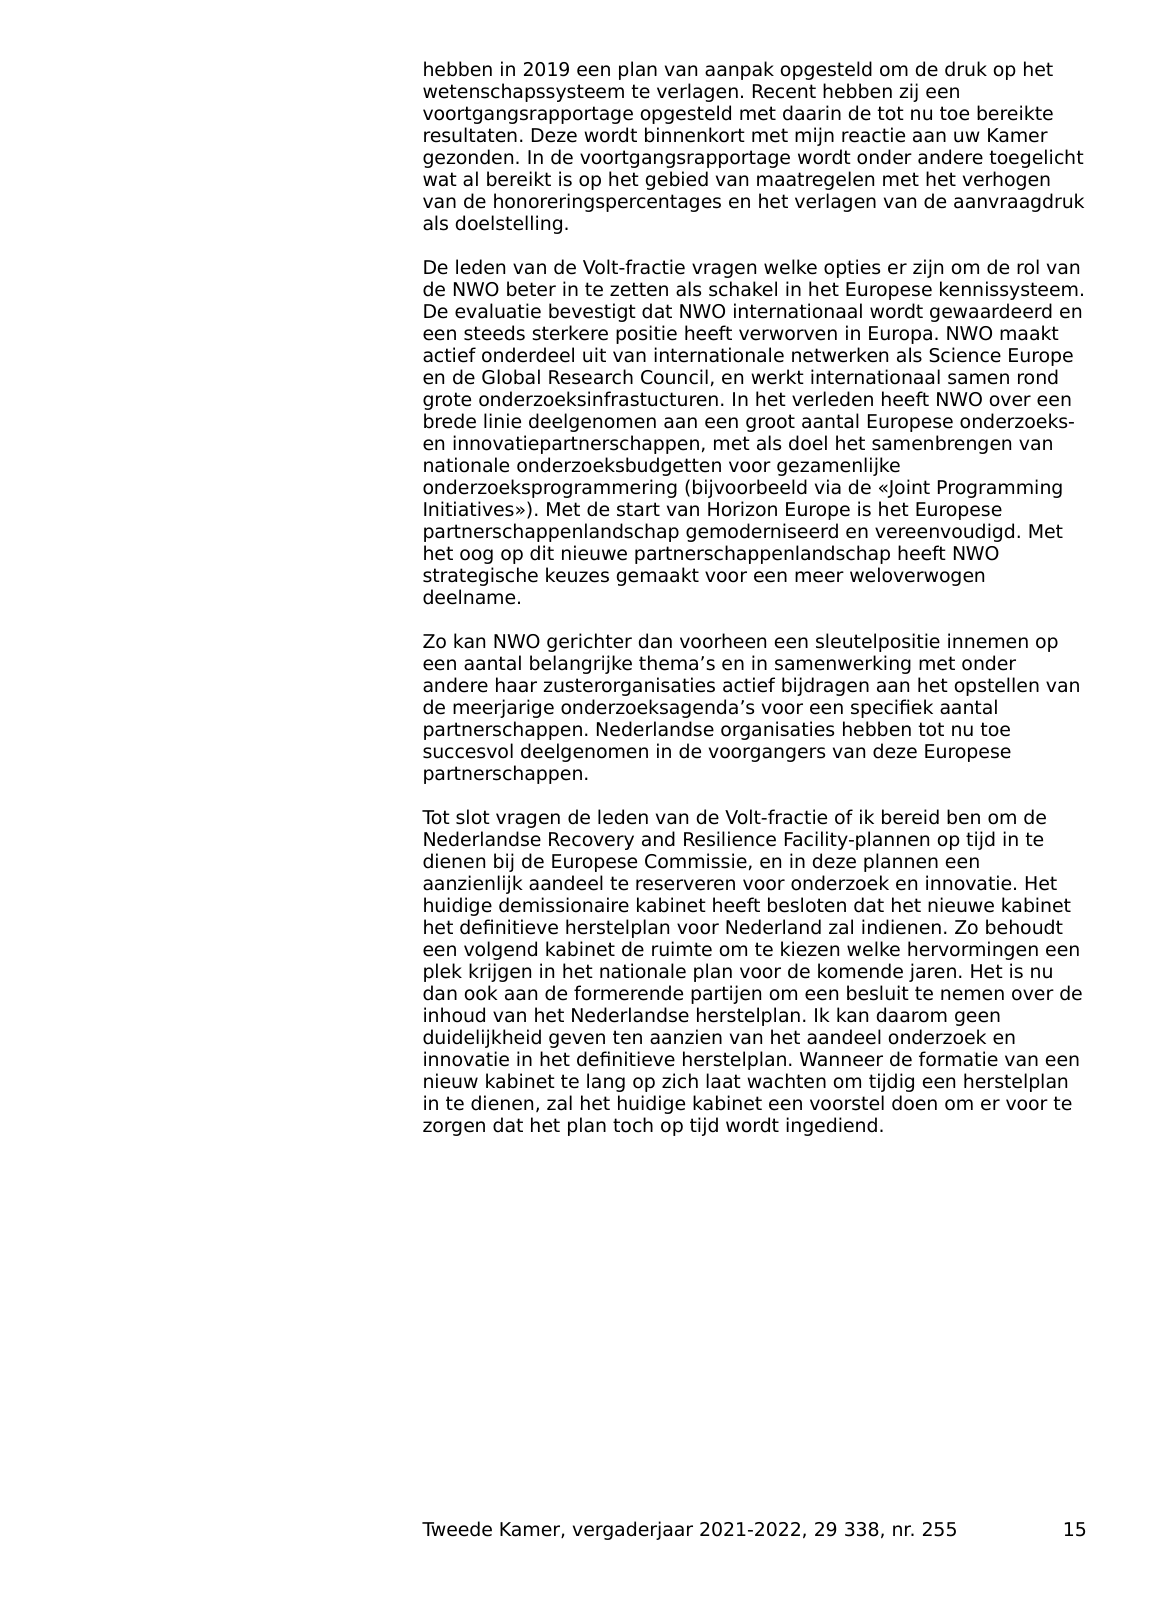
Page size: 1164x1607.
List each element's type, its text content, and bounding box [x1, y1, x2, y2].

text Tot slot vragen de leden van de Volt-fractie of ik bereid ben om de Nederlandse Recovery and Resilience Facility-plannen op tijd in te dienen bij de Europese Commissie, en in deze plannen een aanzienlijk aandeel te reserveren voor onderzoek en innovatie. Het huidige demissionaire kabinet heeft besloten dat het nieuwe kabinet het definitieve herstelplan voor Nederland zal indienen. Zo behoudt een volgend kabinet de ruimte om te kiezen welke hervormingen een plek krijgen in het nationale plan voor de komende jaren. Het is nu dan ook aan de formerende partijen om een besluit te nemen over de inhoud van het Nederlandse herstelplan. Ik kan daarom geen duidelijkheid geven ten aanzien van het aandeel onderzoek en innovatie in het definitieve herstelplan. Wanneer de formatie van een nieuw kabinet te lang op zich laat wachten om tijdig een herstelplan in te dienen, zal het huidige kabinet een voorstel doen om er voor te zorgen dat het plan toch op tijd wordt ingediend. [422, 807, 1087, 1137]
text hebben in 2019 een plan van aanpak opgesteld om de druk op het wetenschapssysteem te verlagen. Recent hebben zij een voortgangsrapportage opgesteld met daarin de tot nu toe bereikte resultaten. Deze wordt binnenkort met mijn reactie aan uw Kamer gezonden. In de voortgangsrapportage wordt onder andere toegelicht wat al bereikt is op het gebied van maatregelen met het verhogen van de honoreringspercentages en het verlagen van de aanvraagdruk als doelstelling. [422, 59, 1087, 235]
text Zo kan NWO gerichter dan voorheen een sleutelpositie innemen op een aantal belangrijke thema’s en in samenwerking met onder andere haar zusterorganisaties actief bijdragen aan het opstellen van de meerjarige onderzoeksagenda’s voor een specifiek aantal partnerschappen. Nederlandse organisaties hebben tot nu toe succesvol deelgenomen in de voorgangers van deze Europese partnerschappen. [422, 631, 1087, 785]
text De leden van de Volt-fractie vragen welke opties er zijn om de rol van de NWO beter in te zetten als schakel in het Europese kennissysteem. De evaluatie bevestigt dat NWO internationaal wordt gewaardeerd en een steeds sterkere positie heeft verworven in Europa. NWO maakt actief onderdeel uit van internationale netwerken als Science Europe en de Global Research Council, en werkt internationaal samen rond grote onderzoeksinfrastucturen. In het verleden heeft NWO over een brede linie deelgenomen aan een groot aantal Europese onderzoeks- en innovatiepartnerschappen, met als doel het samenbrengen van nationale onderzoeksbudgetten voor gezamenlijke onderzoeksprogrammering (bijvoorbeeld via de «Joint Programming Initiatives»). Met de start van Horizon Europe is het Europese partnerschappenlandschap gemoderniseerd en vereenvoudigd. Met het oog op dit nieuwe partnerschappenlandschap heeft NWO strategische keuzes gemaakt voor een meer weloverwogen deelname. [422, 257, 1087, 609]
